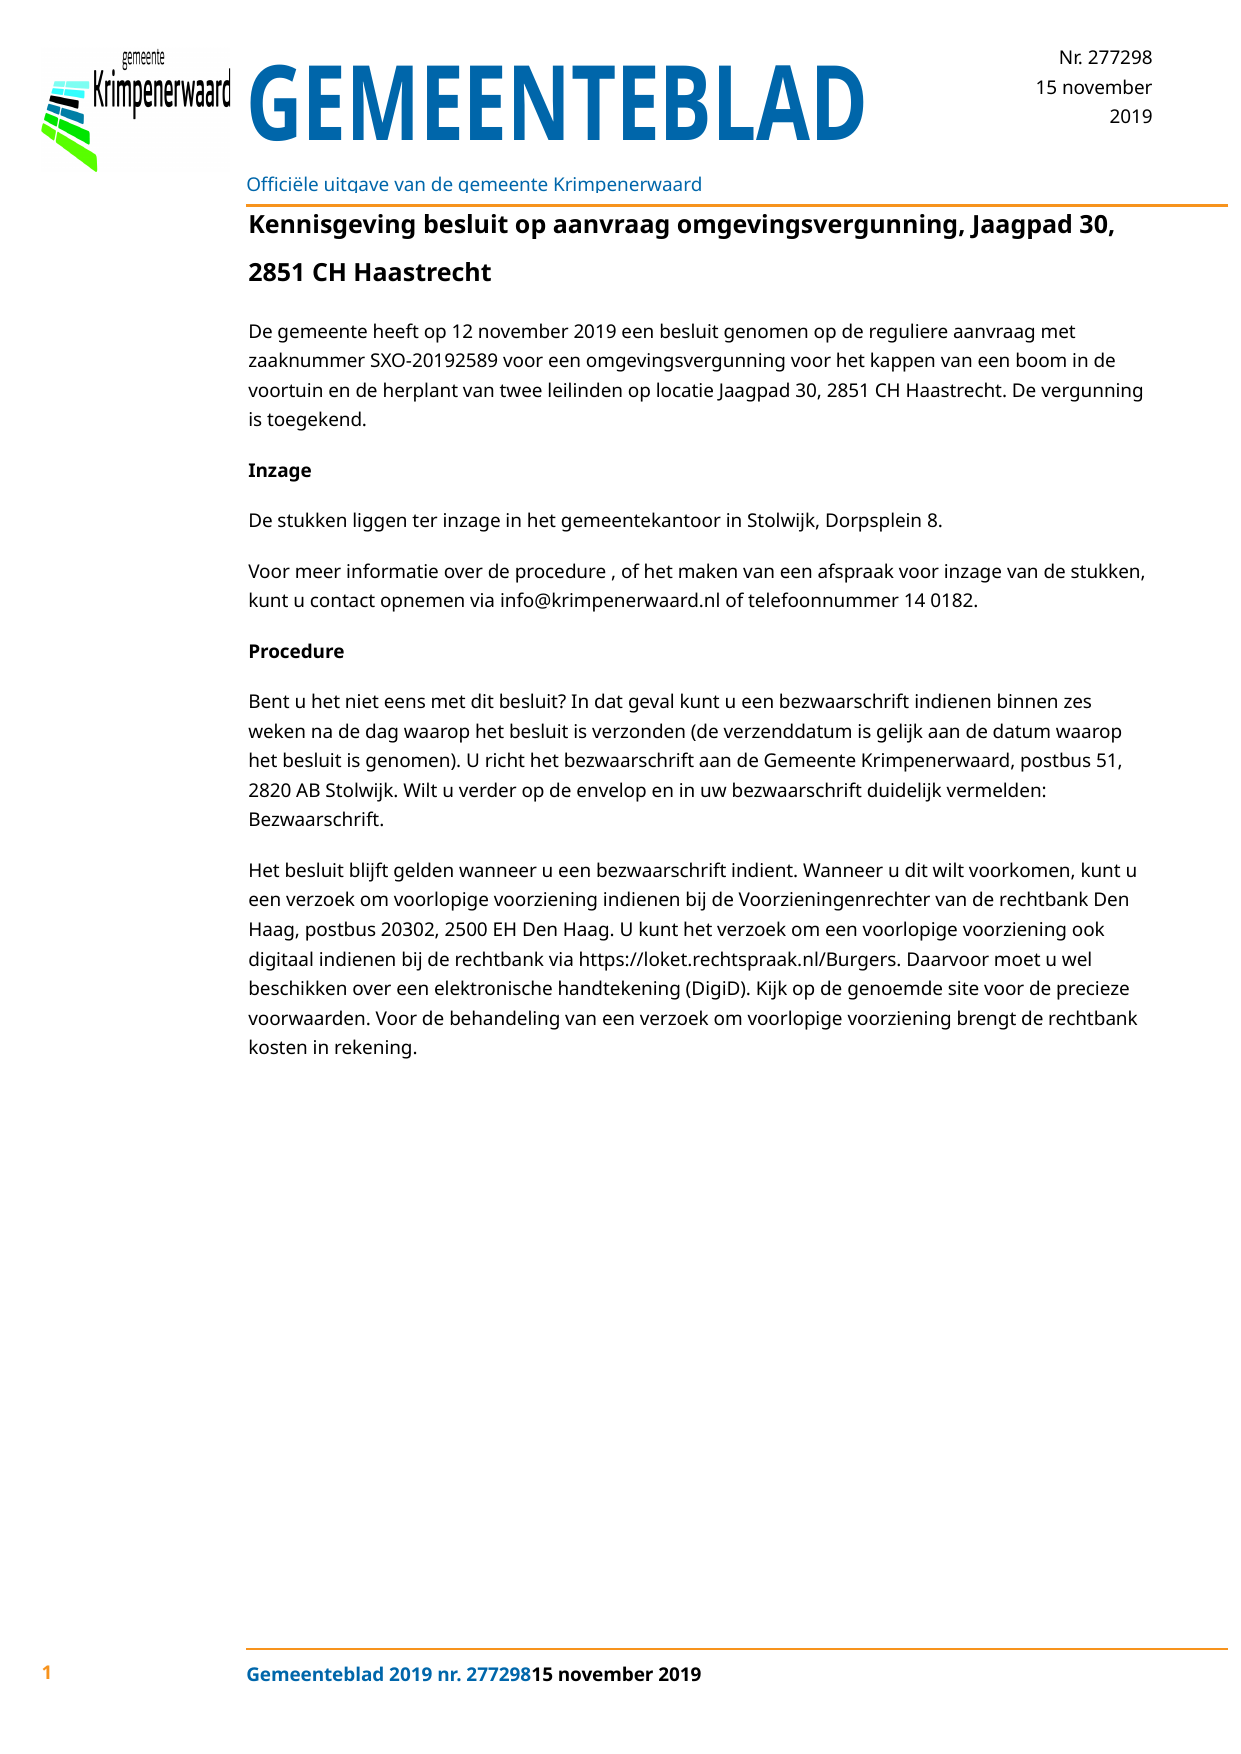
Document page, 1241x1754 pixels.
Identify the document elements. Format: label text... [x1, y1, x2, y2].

text Kennisgeving besluit op aanvraag omgevingsvergunning, Jaagpad 30, 2851 CH Haastrecht [248, 207, 1152, 288]
text Bent u het niet eens met dit besluit? In dat geval kunt u een bezwaarschrift indienen binnen zes weken na de dag waarop het besluit is verzonden (de verzenddatum is gelijk aan de datum waarop het besluit is genomen). U richt het bezwaarschrift aan de Gemeente Krimpenerwaard, postbus 51, 2820 AB Stolwijk. Wilt u verder op de envelop en in uw bezwaarschrift duidelijk vermelden: Bezwaarschrift. [248, 688, 1152, 832]
text De gemeente heeft op 12 november 2019 een besluit genomen op de reguliere aanvraag met zaaknummer SXO-20192589 voor een omgevingsvergunning voor het kappen van een boom in de voortuin en de herplant van twee leilinden op locatie Jaagpad 30, 2851 CH Haastrecht. De vergunning is toegekend. [248, 318, 1152, 432]
text Procedure [248, 638, 1152, 664]
text Voor meer informatie over de procedure , of het maken van een afspraak voor inzage van de stukken, kunt u contact opnemen via info@krimpenerwaard.nl of telefoonnummer 14 0182. [248, 558, 1152, 613]
text De stukken liggen ter inzage in het gemeentekantoor in Stolwijk, Dorpsplein 8. [248, 507, 1152, 533]
text Het besluit blijft gelden wanneer u een bezwaarschrift indient. Wanneer u dit wilt voorkomen, kunt u een verzoek om voorlopige voorziening indienen bij de Voorzieningenrechter van de rechtbank Den Haag, postbus 20302, 2500 EH Den Haag. U kunt het verzoek om een voorlopige voorziening ook digitaal indienen bij de rechtbank via https://loket.rechtspraak.nl/Burgers. Daarvoor moet u wel beschikken over een elektronische handtekening (DigiD). Kijk op de genoemde site voor de precieze voorwaarden. Voor de behandeling van een verzoek om voorlopige voorziening brengt de rechtbank kosten in rekening. [248, 857, 1152, 1060]
picture [41, 47, 231, 172]
text Inzage [248, 457, 1152, 483]
